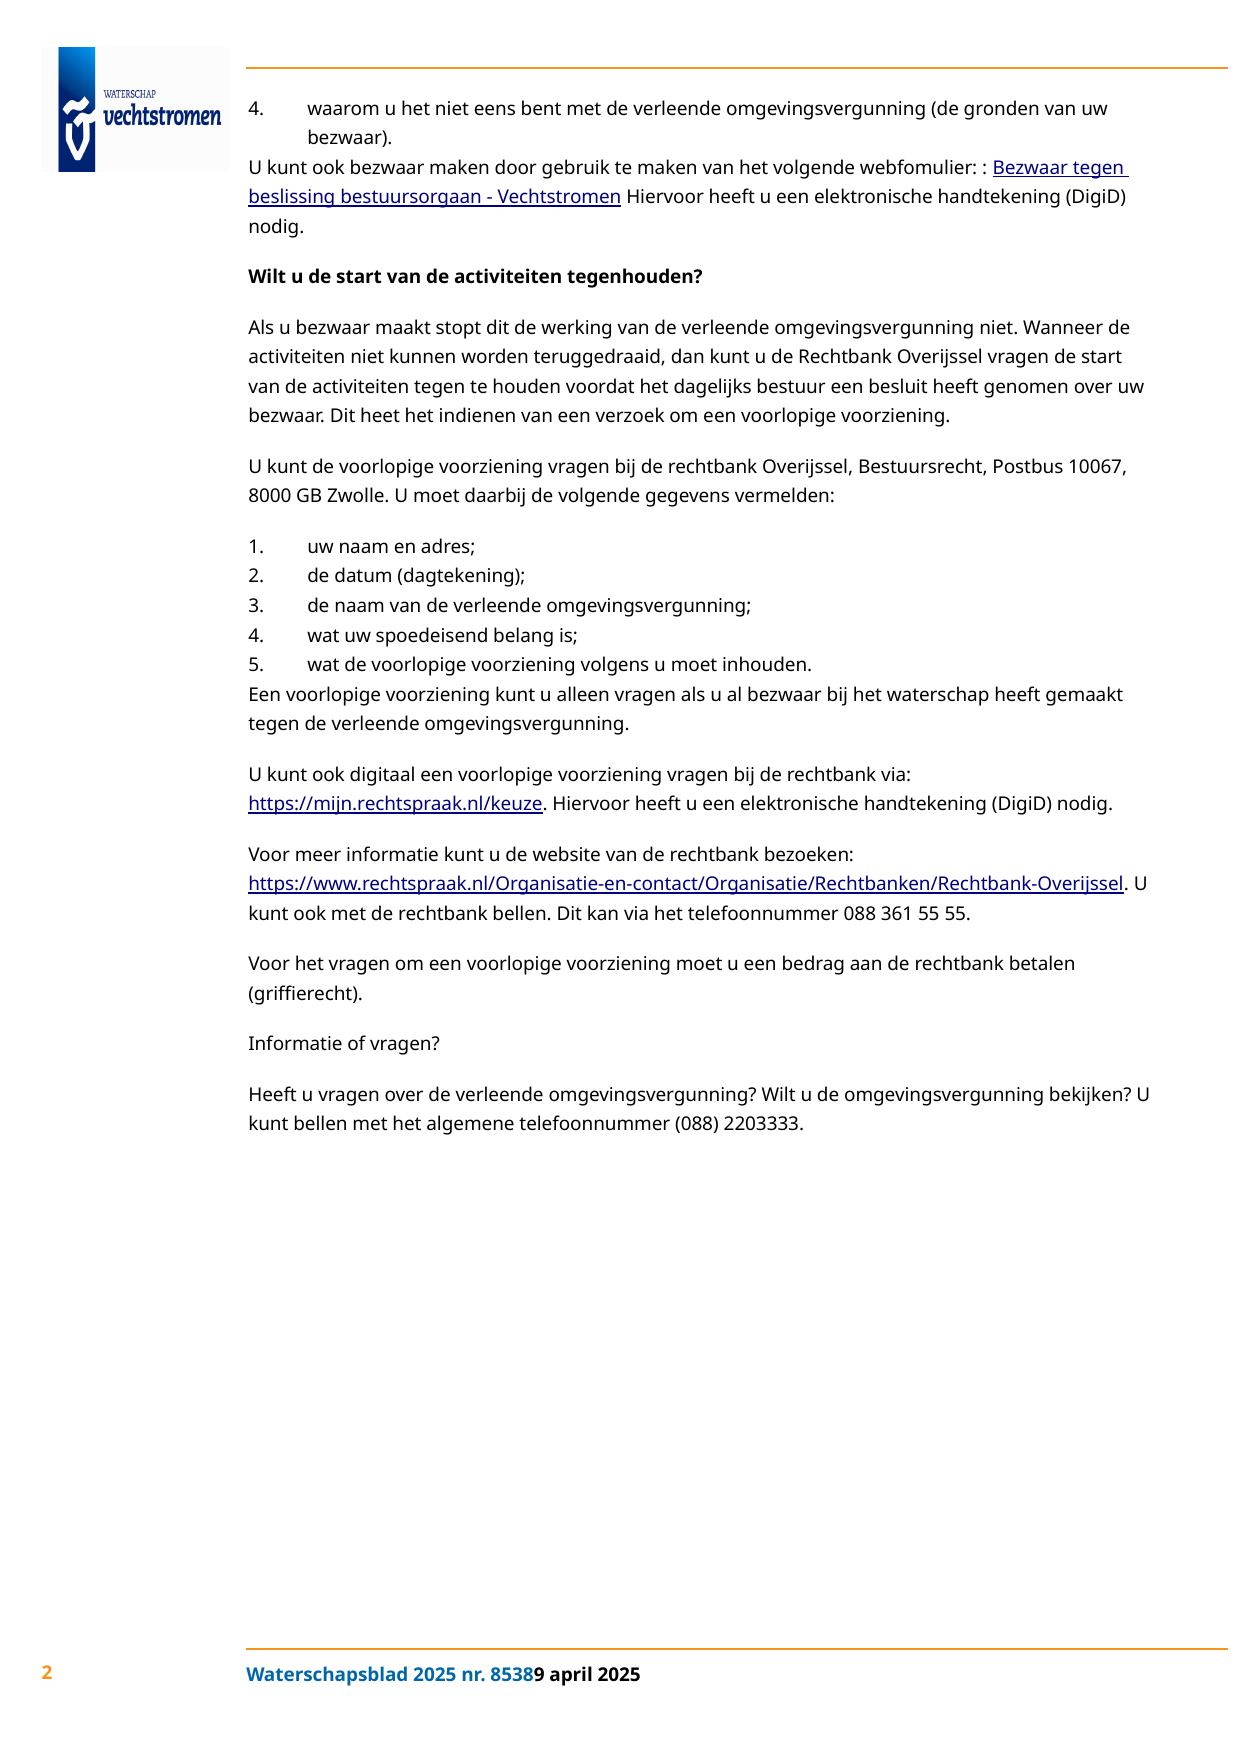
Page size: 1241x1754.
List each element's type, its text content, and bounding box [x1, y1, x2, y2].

list de datum (dagtekening); [248, 563, 1152, 588]
list waarom u het niet eens bent met de verleende omgevingsvergunning (de gronden van uw bezwaar). [248, 95, 1152, 150]
text Als u bezwaar maakt stopt dit de werking van de verleende omgevingsvergunning niet. Wanneer de activiteiten niet kunnen worden teruggedraaid, dan kunt u de Rechtbank Overijssel vragen de start van de activiteiten tegen te houden voordat het dagelijks bestuur een besluit heeft genomen over uw bezwaar. Dit heet het indienen van een verzoek om een voorlopige voorziening. [248, 314, 1152, 428]
text Voor meer informatie kunt u de website van de rechtbank bezoeken: https://www.rechtspraak.nl/Organisatie-en-contact/Organisatie/Rechtbanken/Rechtbank-Overijssel. U kunt ook met de rechtbank bellen. Dit kan via het telefoonnummer 088 361 55 55. [248, 841, 1152, 926]
text U kunt de voorlopige voorziening vragen bij de rechtbank Overijssel, Bestuursrecht, Postbus 10067, 8000 GB Zwolle. U moet daarbij de volgende gegevens vermelden: [248, 453, 1152, 508]
list uw naam en adres; [248, 533, 1152, 559]
picture [41, 47, 231, 172]
text Een voorlopige voorziening kunt u alleen vragen als u al bezwaar bij het waterschap heeft gemaakt tegen de verleende omgevingsvergunning. [248, 681, 1152, 736]
text Wilt u de start van de activiteiten tegenhouden? [248, 263, 1152, 289]
text Heeft u vragen over de verleende omgevingsvergunning? Wilt u de omgevingsvergunning bekijken? U kunt bellen met het algemene telefoonnummer (088) 2203333. [248, 1081, 1152, 1136]
list wat de voorlopige voorziening volgens u moet inhouden. [248, 651, 1152, 677]
list wat uw spoedeisend belang is; [248, 622, 1152, 648]
text U kunt ook bezwaar maken door gebruik te maken van het volgende webfomulier: : Bezwaar tegen beslissing bestuursorgaan - Vechtstromen Hiervoor heeft u een elektronische handtekening (DigiD) nodig. [248, 154, 1152, 239]
text Voor het vragen om een voorlopige voorziening moet u een bedrag aan de rechtbank betalen (griffierecht). [248, 951, 1152, 1006]
list de naam van de verleende omgevingsvergunning; [248, 592, 1152, 618]
text Informatie of vragen? [248, 1031, 1152, 1056]
text U kunt ook digitaal een voorlopige voorziening vragen bij de rechtbank via: https://mijn.rechtspraak.nl/keuze. Hiervoor heeft u een elektronische handtekening (DigiD) nodig. [248, 761, 1152, 816]
